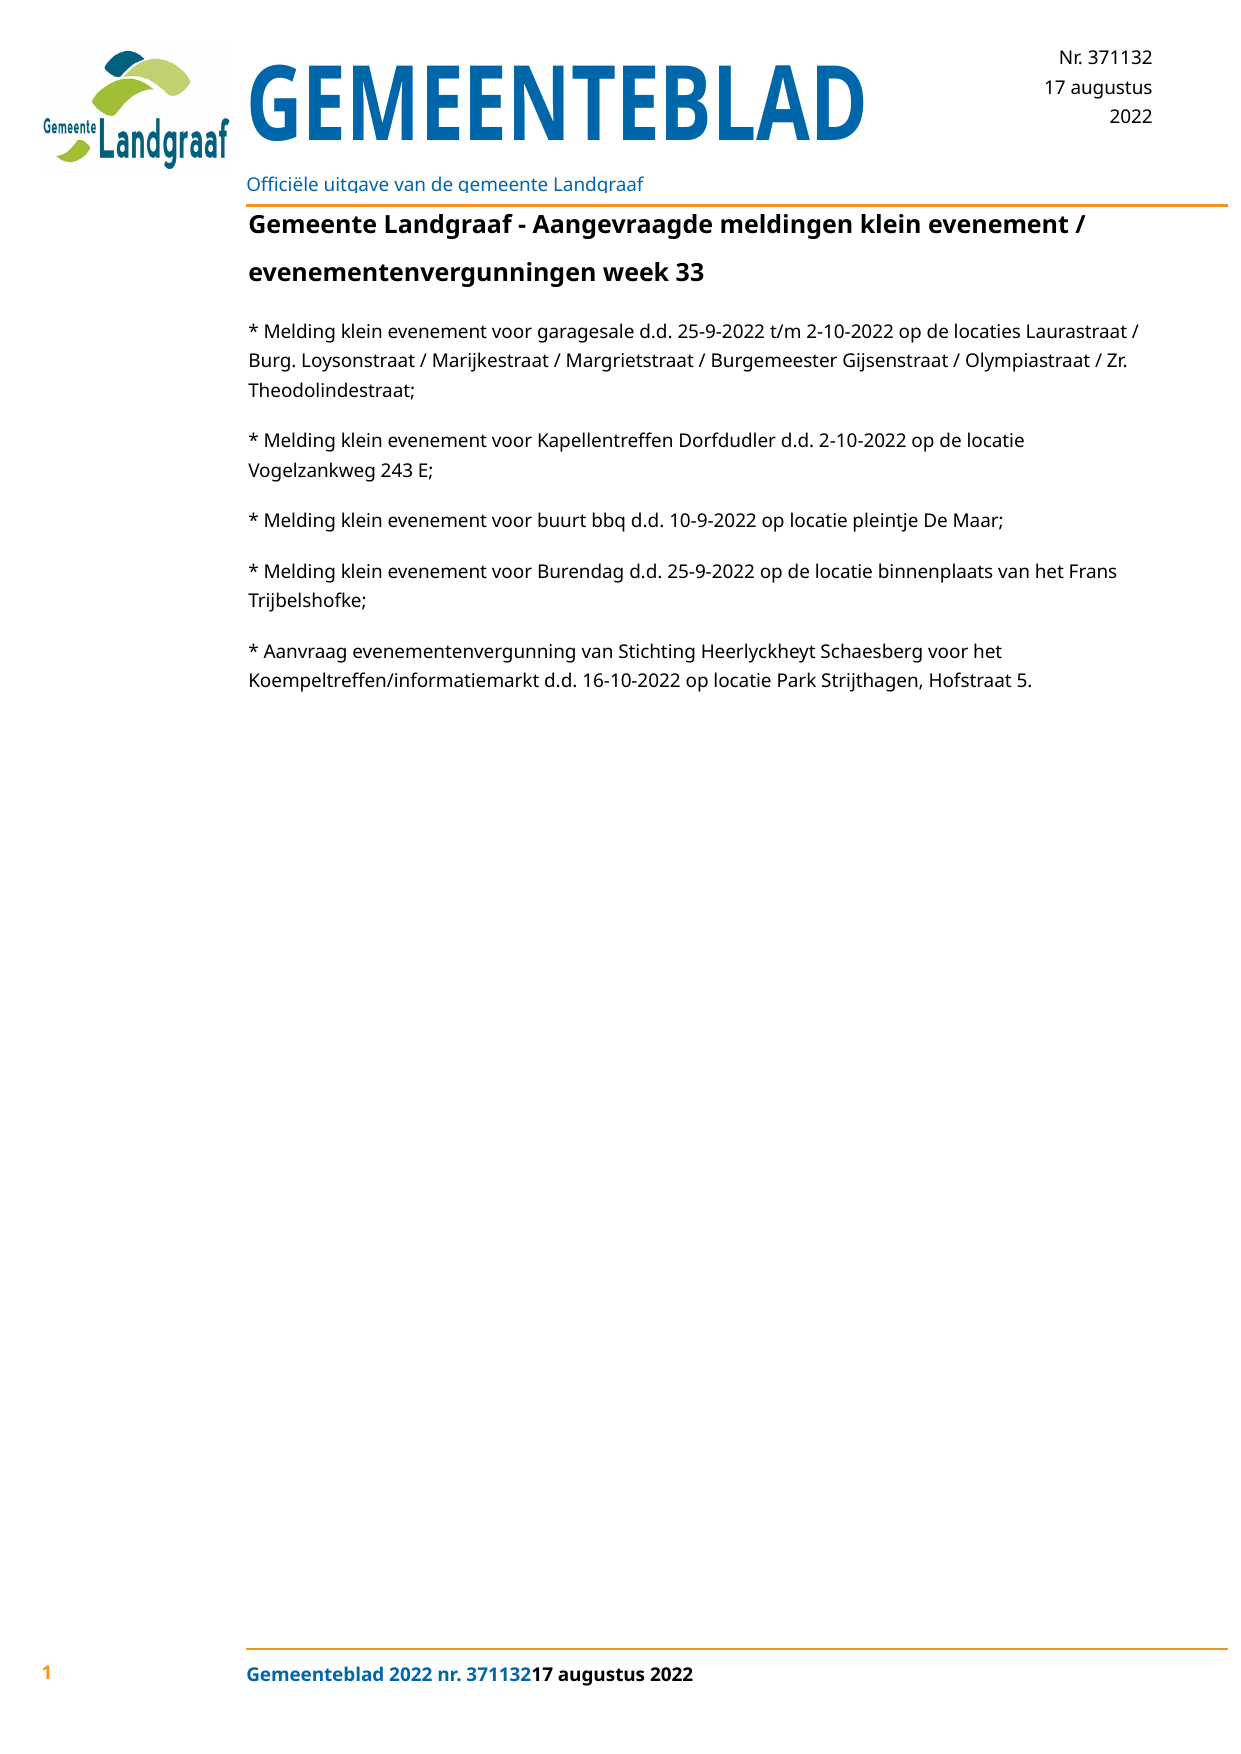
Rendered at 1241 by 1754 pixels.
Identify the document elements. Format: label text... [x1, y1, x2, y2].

text * Melding klein evenement voor buurt bbq d.d. 10-9-2022 op locatie pleintje De Maar; [248, 507, 1152, 533]
text * Melding klein evenement voor Kapellentreffen Dorfdudler d.d. 2-10-2022 op de locatie Vogelzankweg 243 E; [248, 427, 1152, 483]
text Gemeente Landgraaf - Aangevraagde meldingen klein evenement / evenementenvergunningen week 33 [248, 207, 1152, 288]
picture [41, 47, 231, 172]
text * Aanvraag evenementenvergunning van Stichting Heerlyckheyt Schaesberg voor het Koempeltreffen/informatiemarkt d.d. 16-10-2022 op locatie Park Strijthagen, Hofstraat 5. [248, 638, 1152, 693]
text * Melding klein evenement voor garagesale d.d. 25-9-2022 t/m 2-10-2022 op de locaties Laurastraat / Burg. Loysonstraat / Marijkestraat / Margrietstraat / Burgemeester Gijsenstraat / Olympiastraat / Zr. Theodolindestraat; [248, 318, 1152, 403]
text * Melding klein evenement voor Burendag d.d. 25-9-2022 op de locatie binnenplaats van het Frans Trijbelshofke; [248, 558, 1152, 613]
